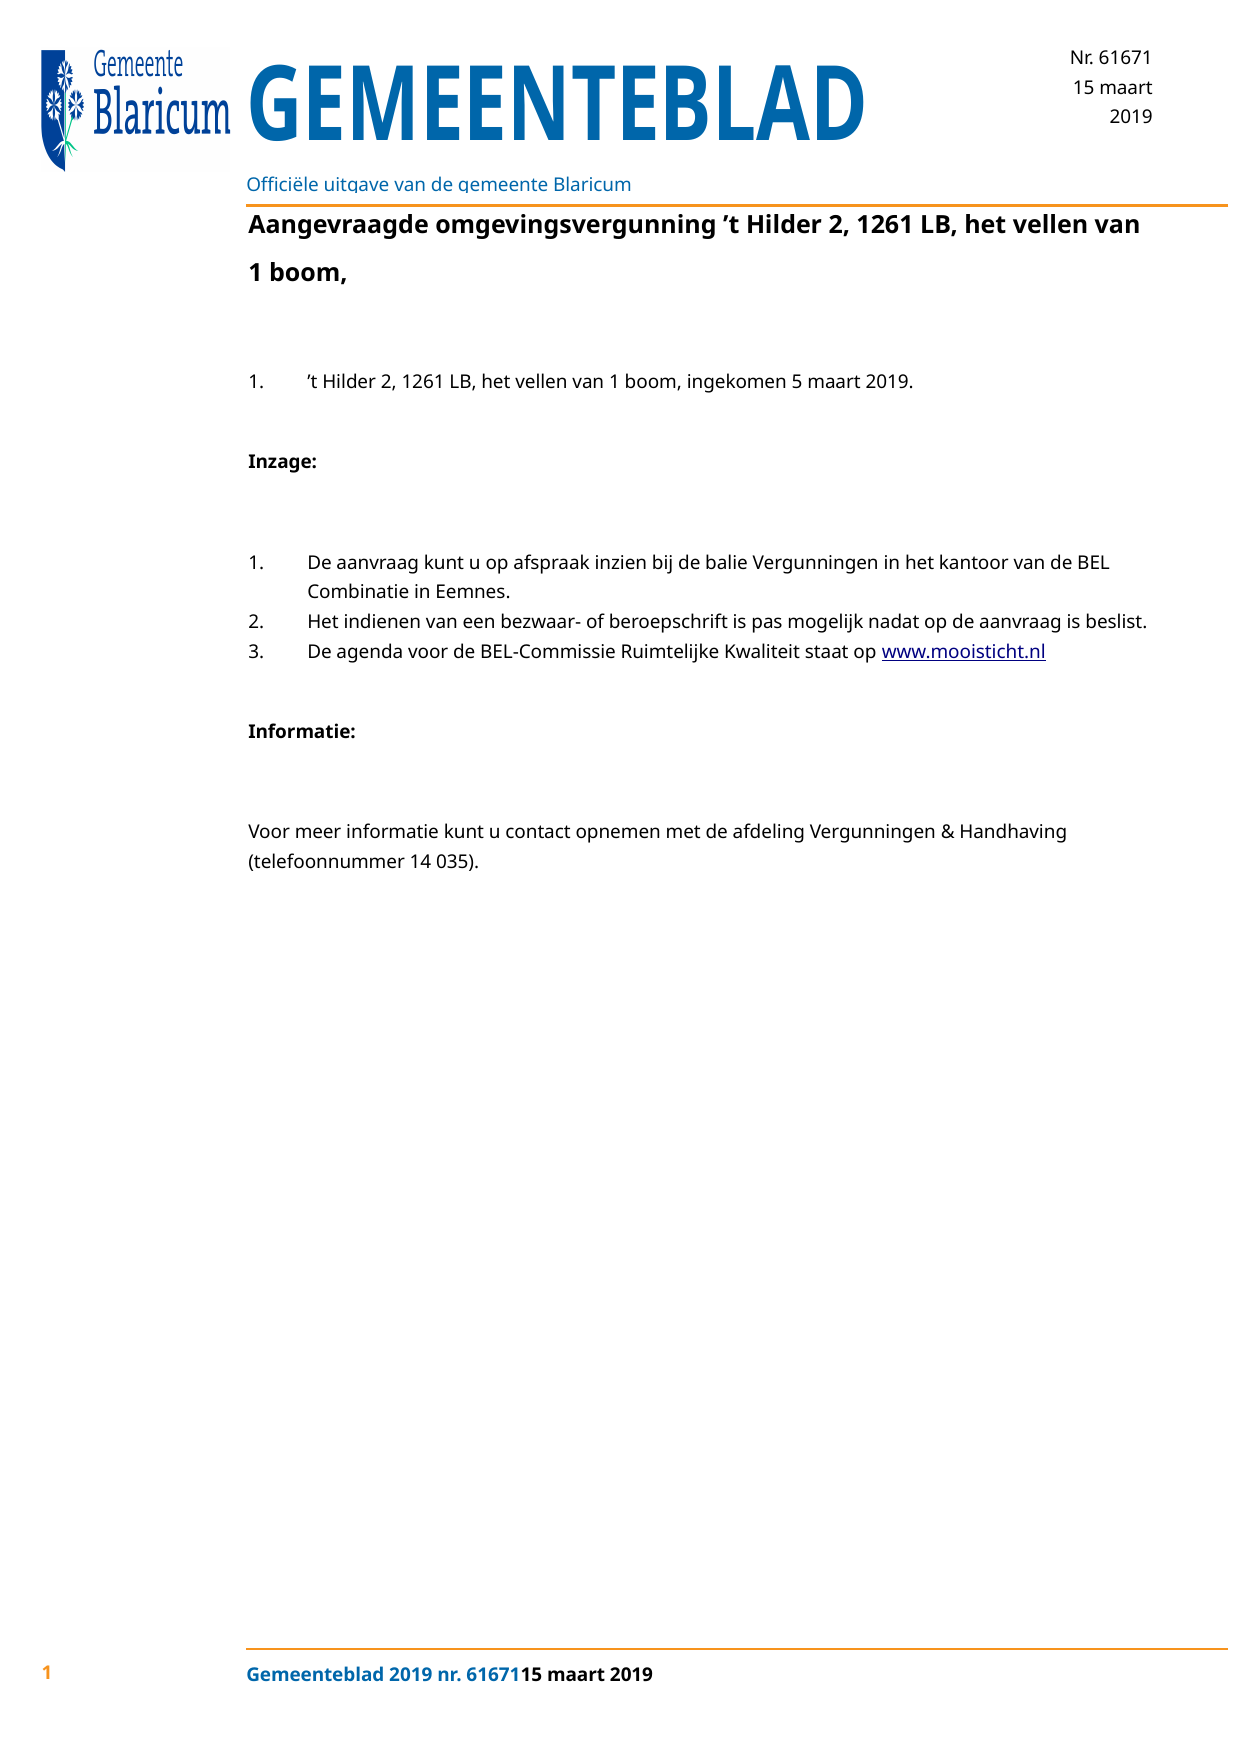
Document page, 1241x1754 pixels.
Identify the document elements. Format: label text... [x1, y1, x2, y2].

text Voor meer informatie kunt u contact opnemen met de afdeling Vergunningen & Handhaving (telefoonnummer 14 035). [248, 819, 1152, 874]
list De agenda voor de BEL-Commissie Ruimtelijke Kwaliteit staat op www.mooisticht.nl [248, 638, 1152, 664]
text Inzage: [248, 448, 1152, 474]
list Het indienen van een bezwaar- of beroepschrift is pas mogelijk nadat op de aanvraag is beslist. [248, 608, 1152, 634]
picture [41, 47, 231, 172]
text Informatie: [248, 718, 1152, 744]
list De aanvraag kunt u op afspraak inzien bij de balie Vergunningen in het kantoor van de BEL Combinatie in Eemnes. [248, 549, 1152, 604]
text Aangevraagde omgevingsvergunning ’t Hilder 2, 1261 LB, het vellen van 1 boom, [248, 207, 1152, 288]
list ’t Hilder 2, 1261 LB, het vellen van 1 boom, ingekomen 5 maart 2019. [248, 368, 1152, 394]
